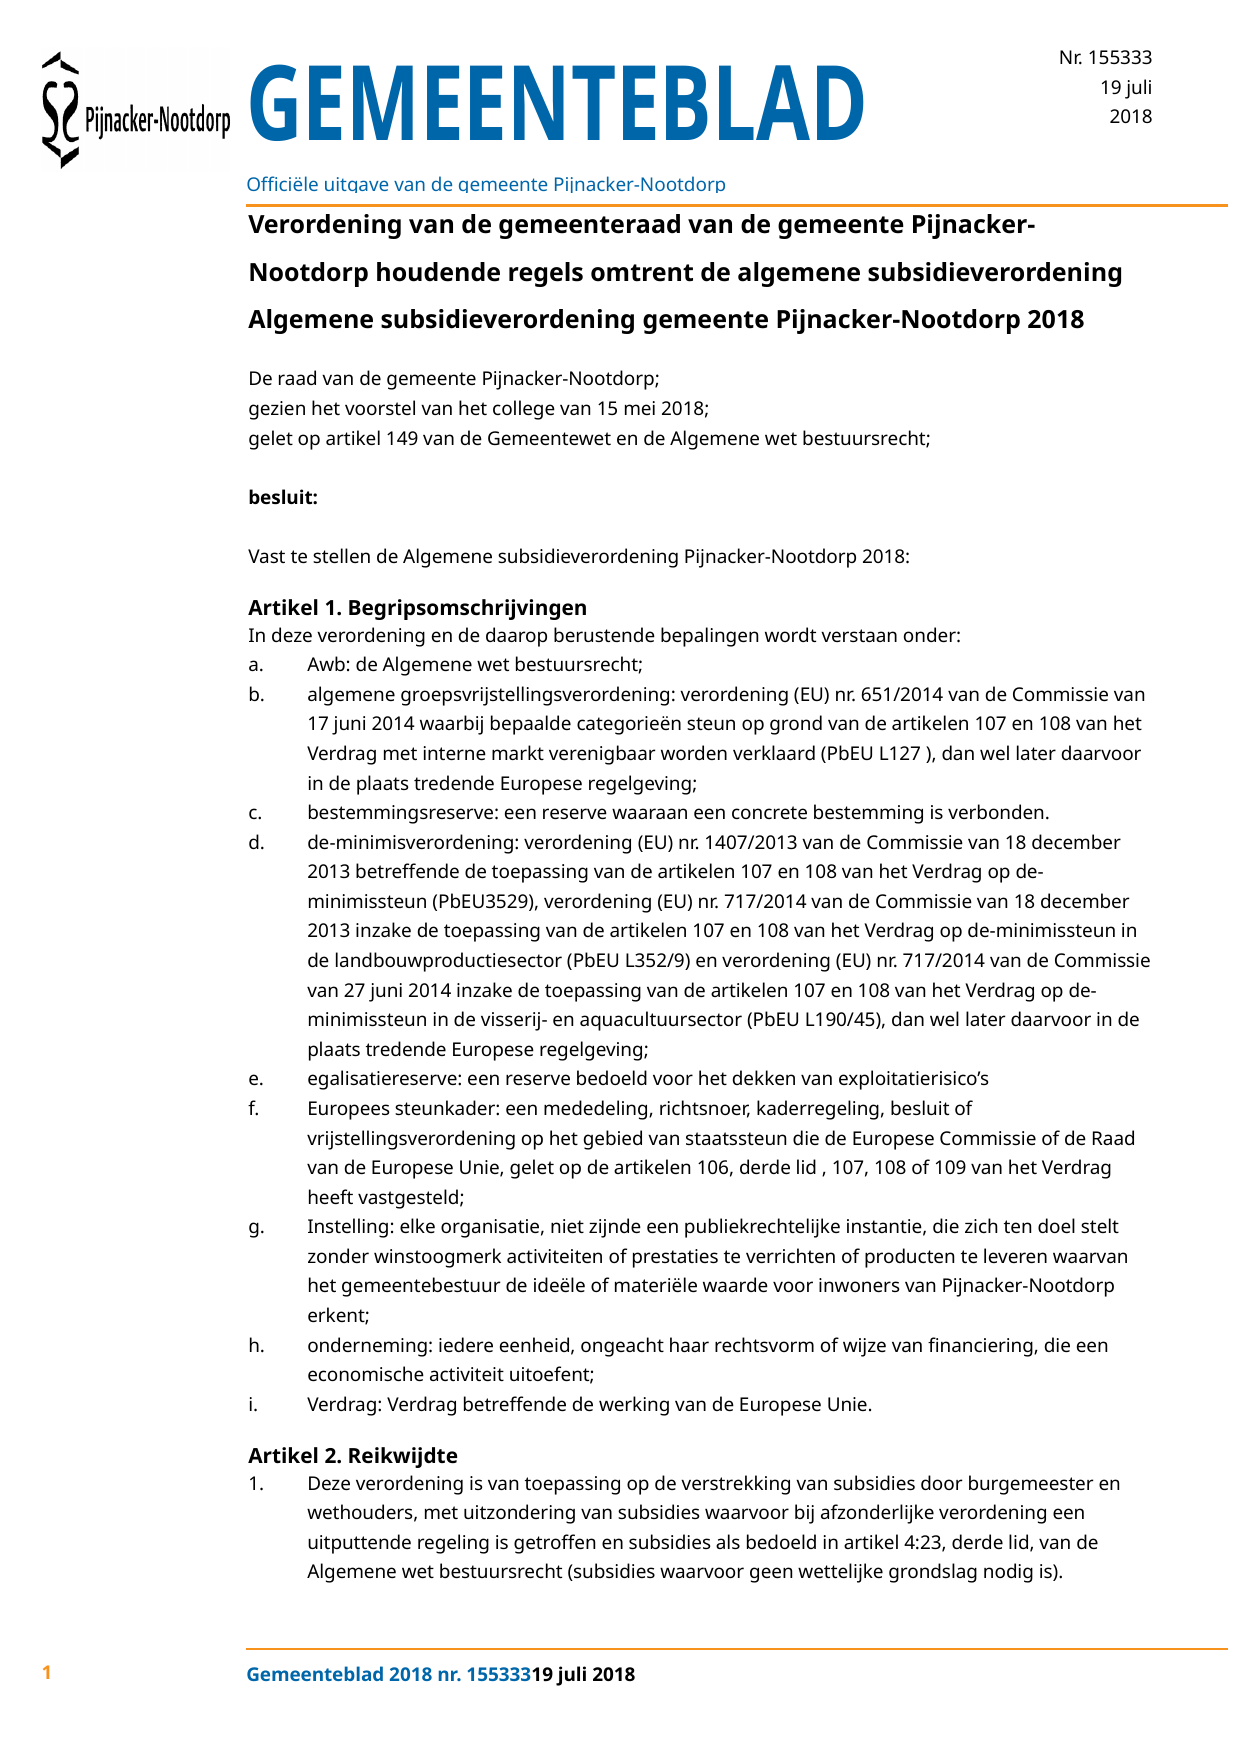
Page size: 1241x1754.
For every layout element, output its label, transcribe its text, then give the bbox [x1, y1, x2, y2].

text gelet op artikel 149 van de Gemeentewet en de Algemene wet bestuursrecht; [248, 425, 1152, 450]
list Awb: de Algemene wet bestuursrecht; [248, 651, 1152, 677]
text In deze verordening en de daarop berustende bepalingen wordt verstaan onder: [248, 622, 1152, 648]
text De raad van de gemeente Pijnacker-Nootdorp; [248, 366, 1152, 391]
list algemene groepsvrijstellingsverordening: verordening (EU) nr. 651/2014 van de Commissie van 17 juni 2014 waarbij bepaalde categorieën steun op grond van de artikelen 107 en 108 van het Verdrag met interne markt verenigbaar worden verklaard (PbEU L127 ), dan wel later daarvoor in de plaats tredende Europese regelgeving; [248, 681, 1152, 796]
list de-minimisverordening: verordening (EU) nr. 1407/2013 van de Commissie van 18 december 2013 betreffende de toepassing van de artikelen 107 en 108 van het Verdrag op de-minimissteun (PbEU3529), verordening (EU) nr. 717/2014 van de Commissie van 18 december 2013 inzake de toepassing van de artikelen 107 en 108 van het Verdrag op de-minimissteun in de landbouwproductiesector (PbEU L352/9) en verordening (EU) nr. 717/2014 van de Commissie van 27 juni 2014 inzake de toepassing van de artikelen 107 en 108 van het Verdrag op de-minimissteun in de visserij- en aquacultuursector (PbEU L190/45), dan wel later daarvoor in de plaats tredende Europese regelgeving; [248, 829, 1152, 1062]
list Deze verordening is van toepassing op de verstrekking van subsidies door burgemeester en wethouders, met uitzondering van subsidies waarvoor bij afzonderlijke verordening een uitputtende regeling is getroffen en subsidies als bedoeld in artikel 4:23, derde lid, van de Algemene wet bestuursrecht (subsidies waarvoor geen wettelijke grondslag nodig is). [248, 1470, 1152, 1584]
picture [41, 47, 231, 172]
list Verdrag: Verdrag betreffende de werking van de Europese Unie. [248, 1391, 1152, 1417]
list bestemmingsreserve: een reserve waaraan een concrete bestemming is verbonden. [248, 799, 1152, 825]
list Instelling: elke organisatie, niet zijnde een publiekrechtelijke instantie, die zich ten doel stelt zonder winstoogmerk activiteiten of prestaties te verrichten of producten te leveren waarvan het gemeentebestuur de ideële of materiële waarde voor inwoners van Pijnacker-Nootdorp erkent; [248, 1213, 1152, 1328]
text Vast te stellen de Algemene subsidieverordening Pijnacker-Nootdorp 2018: [248, 543, 1152, 569]
list onderneming: iedere eenheid, ongeacht haar rechtsvorm of wijze van financiering, die een economische activiteit uitoefent; [248, 1332, 1152, 1387]
text besluit: [248, 484, 1152, 509]
text Artikel 1. Begripsomschrijvingen [248, 593, 1152, 622]
list egalisatiereserve: een reserve bedoeld voor het dekken van exploitatierisico’s [248, 1066, 1152, 1091]
text Verordening van de gemeenteraad van de gemeente Pijnacker-Nootdorp houdende regels omtrent de algemene subsidieverordening Algemene subsidieverordening gemeente Pijnacker-Nootdorp 2018 [248, 207, 1152, 336]
text gezien het voorstel van het college van 15 mei 2018; [248, 395, 1152, 421]
text Artikel 2. Reikwijdte [248, 1441, 1152, 1470]
list Europees steunkader: een mededeling, richtsnoer, kaderregeling, besluit of vrijstellingsverordening op het gebied van staatssteun die de Europese Commissie of de Raad van de Europese Unie, gelet op de artikelen 106, derde lid , 107, 108 of 109 van het Verdrag heeft vastgesteld; [248, 1095, 1152, 1210]
